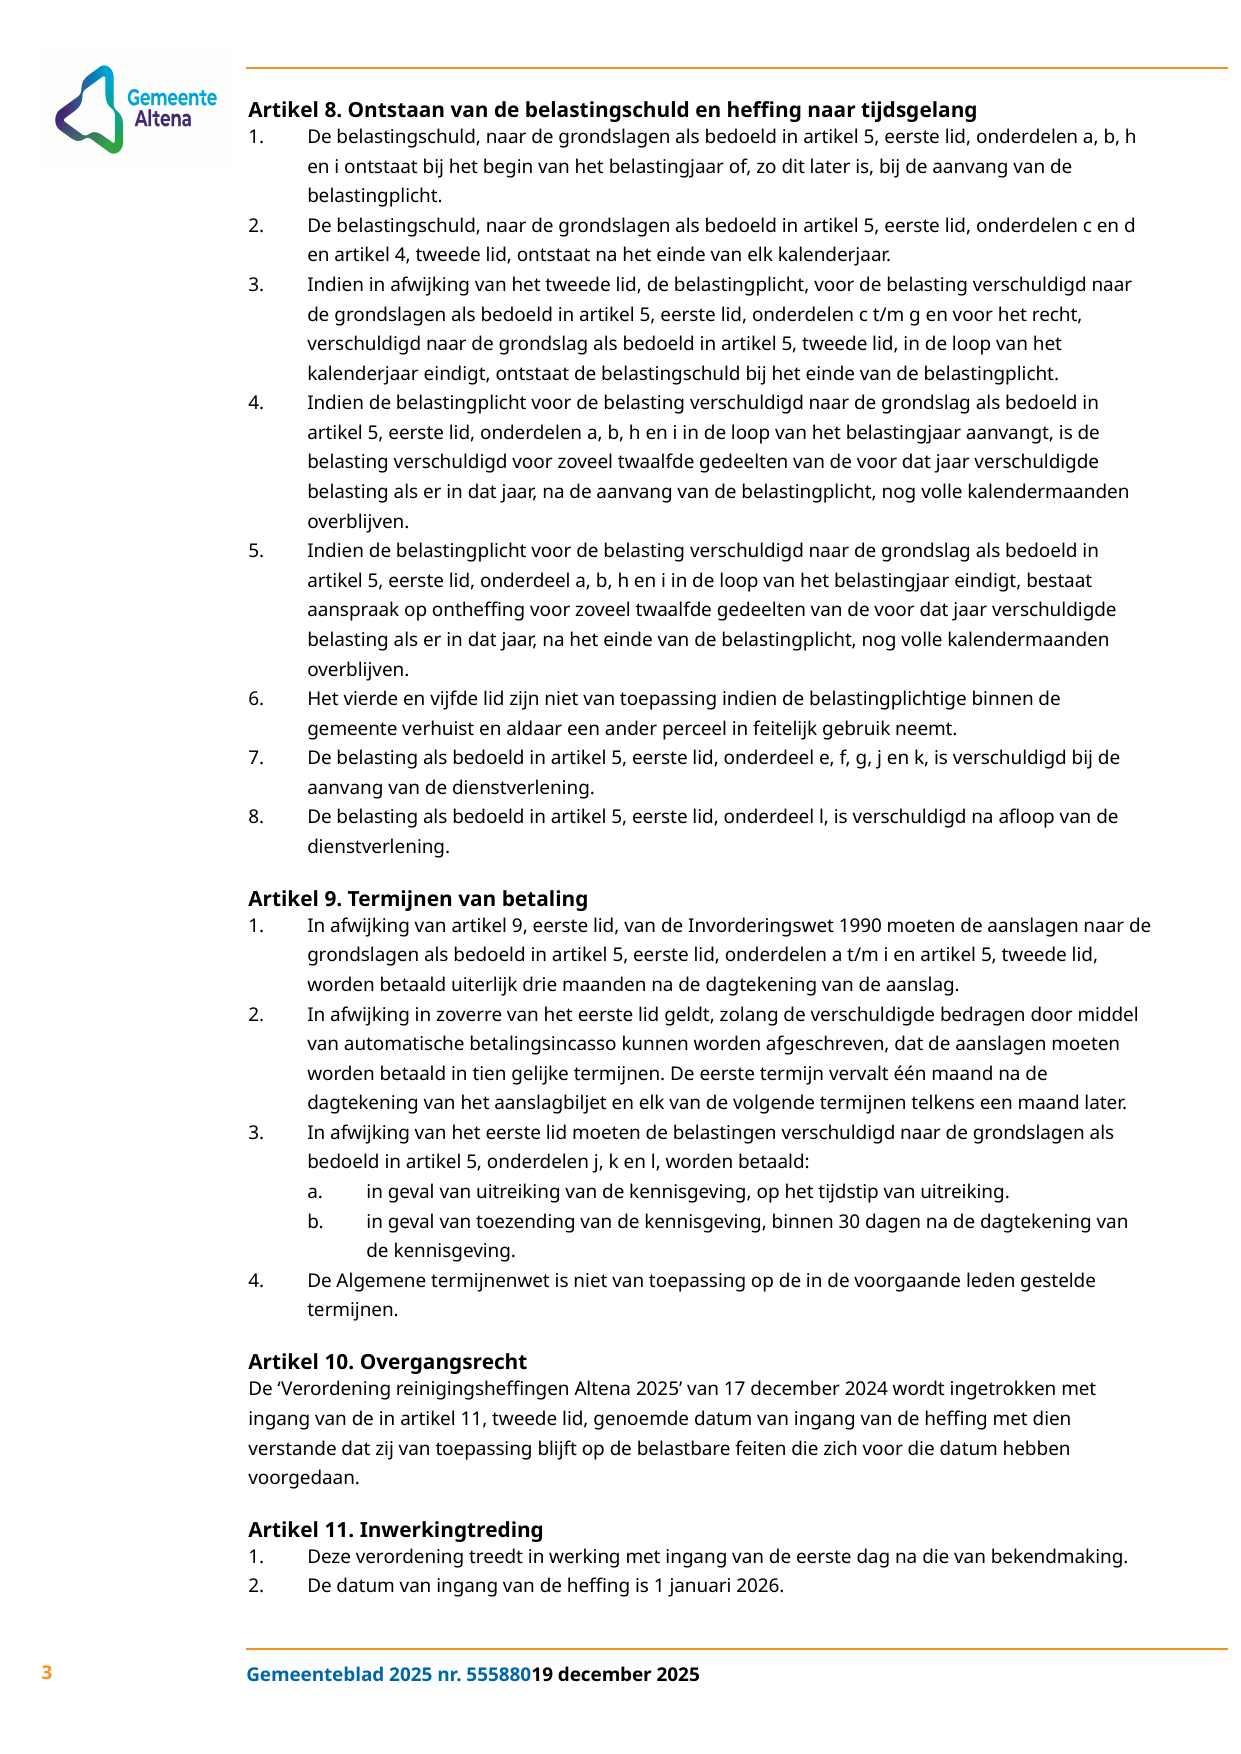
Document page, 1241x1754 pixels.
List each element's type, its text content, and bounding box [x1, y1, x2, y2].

list De belasting als bedoeld in artikel 5, eerste lid, onderdeel e, f, g, j en k, is verschuldigd bij de aanvang van de dienstverlening. [248, 744, 1152, 800]
list In afwijking in zoverre van het eerste lid geldt, zolang de verschuldigde bedragen door middel van automatische betalingsincasso kunnen worden afgeschreven, dat de aanslagen moeten worden betaald in tien gelijke termijnen. De eerste termijn vervalt één maand na de dagtekening van het aanslagbiljet en elk van de volgende termijnen telkens een maand later. [248, 1001, 1152, 1115]
text Artikel 11. Inwerkingtreding [248, 1515, 1152, 1543]
list In afwijking van artikel 9, eerste lid, van de Invorderingswet 1990 moeten de aanslagen naar de grondslagen als bedoeld in artikel 5, eerste lid, onderdelen a t/m i en artikel 5, tweede lid, worden betaald uiterlijk drie maanden na de dagtekening van de aanslag. [248, 912, 1152, 997]
text Artikel 9. Termijnen van betaling [248, 884, 1152, 912]
picture [41, 47, 231, 172]
list Indien de belastingplicht voor de belasting verschuldigd naar de grondslag als bedoeld in artikel 5, eerste lid, onderdeel a, b, h en i in de loop van het belastingjaar eindigt, bestaat aanspraak op ontheffing voor zoveel twaalfde gedeelten van de voor dat jaar verschuldigde belasting als er in dat jaar, na het einde van de belastingplicht, nog volle kalendermaanden overblijven. [248, 537, 1152, 681]
list De datum van ingang van de heffing is 1 januari 2026. [248, 1573, 1152, 1598]
list Indien in afwijking van het tweede lid, de belastingplicht, voor de belasting verschuldigd naar de grondslagen als bedoeld in artikel 5, eerste lid, onderdelen c t/m g en voor het recht, verschuldigd naar de grondslag als bedoeld in artikel 5, tweede lid, in de loop van het kalenderjaar eindigt, ontstaat de belastingschuld bij het einde van de belastingplicht. [248, 271, 1152, 386]
list De belastingschuld, naar de grondslagen als bedoeld in artikel 5, eerste lid, onderdelen a, b, h en i ontstaat bij het begin van het belastingjaar of, zo dit later is, bij de aanvang van de belastingplicht. [248, 123, 1152, 208]
list De belasting als bedoeld in artikel 5, eerste lid, onderdeel l, is verschuldigd na afloop van de dienstverlening. [248, 804, 1152, 859]
list In afwijking van het eerste lid moeten de belastingen verschuldigd naar de grondslagen als bedoeld in artikel 5, onderdelen j, k en l, worden betaald: [248, 1119, 1152, 1174]
list in geval van uitreiking van de kennisgeving, op het tijdstip van uitreiking. [307, 1178, 1152, 1204]
list in geval van toezending van de kennisgeving, binnen 30 dagen na de dagtekening van de kennisgeving. [307, 1208, 1152, 1263]
list Het vierde en vijfde lid zijn niet van toepassing indien de belastingplichtige binnen de gemeente verhuist en aldaar een ander perceel in feitelijk gebruik neemt. [248, 685, 1152, 741]
list Deze verordening treedt in werking met ingang van de eerste dag na die van bekendmaking. [248, 1543, 1152, 1569]
text De ‘Verordening reinigingsheffingen Altena 2025’ van 17 december 2024 wordt ingetrokken met ingang van de in artikel 11, tweede lid, genoemde datum van ingang van de heffing met dien verstande dat zij van toepassing blijft op de belastbare feiten die zich voor die datum hebben voorgedaan. [248, 1376, 1152, 1490]
list De Algemene termijnenwet is niet van toepassing op de in de voorgaande leden gestelde termijnen. [248, 1267, 1152, 1322]
list Indien de belastingplicht voor de belasting verschuldigd naar de grondslag als bedoeld in artikel 5, eerste lid, onderdelen a, b, h en i in de loop van het belastingjaar aanvangt, is de belasting verschuldigd voor zoveel twaalfde gedeelten van de voor dat jaar verschuldigde belasting als er in dat jaar, na de aanvang van de belastingplicht, nog volle kalendermaanden overblijven. [248, 389, 1152, 533]
list De belastingschuld, naar de grondslagen als bedoeld in artikel 5, eerste lid, onderdelen c en d en artikel 4, tweede lid, ontstaat na het einde van elk kalenderjaar. [248, 212, 1152, 267]
text Artikel 10. Overgangsrecht [248, 1347, 1152, 1376]
text Artikel 8. Ontstaan van de belastingschuld en heffing naar tijdsgelang [248, 95, 1152, 123]
